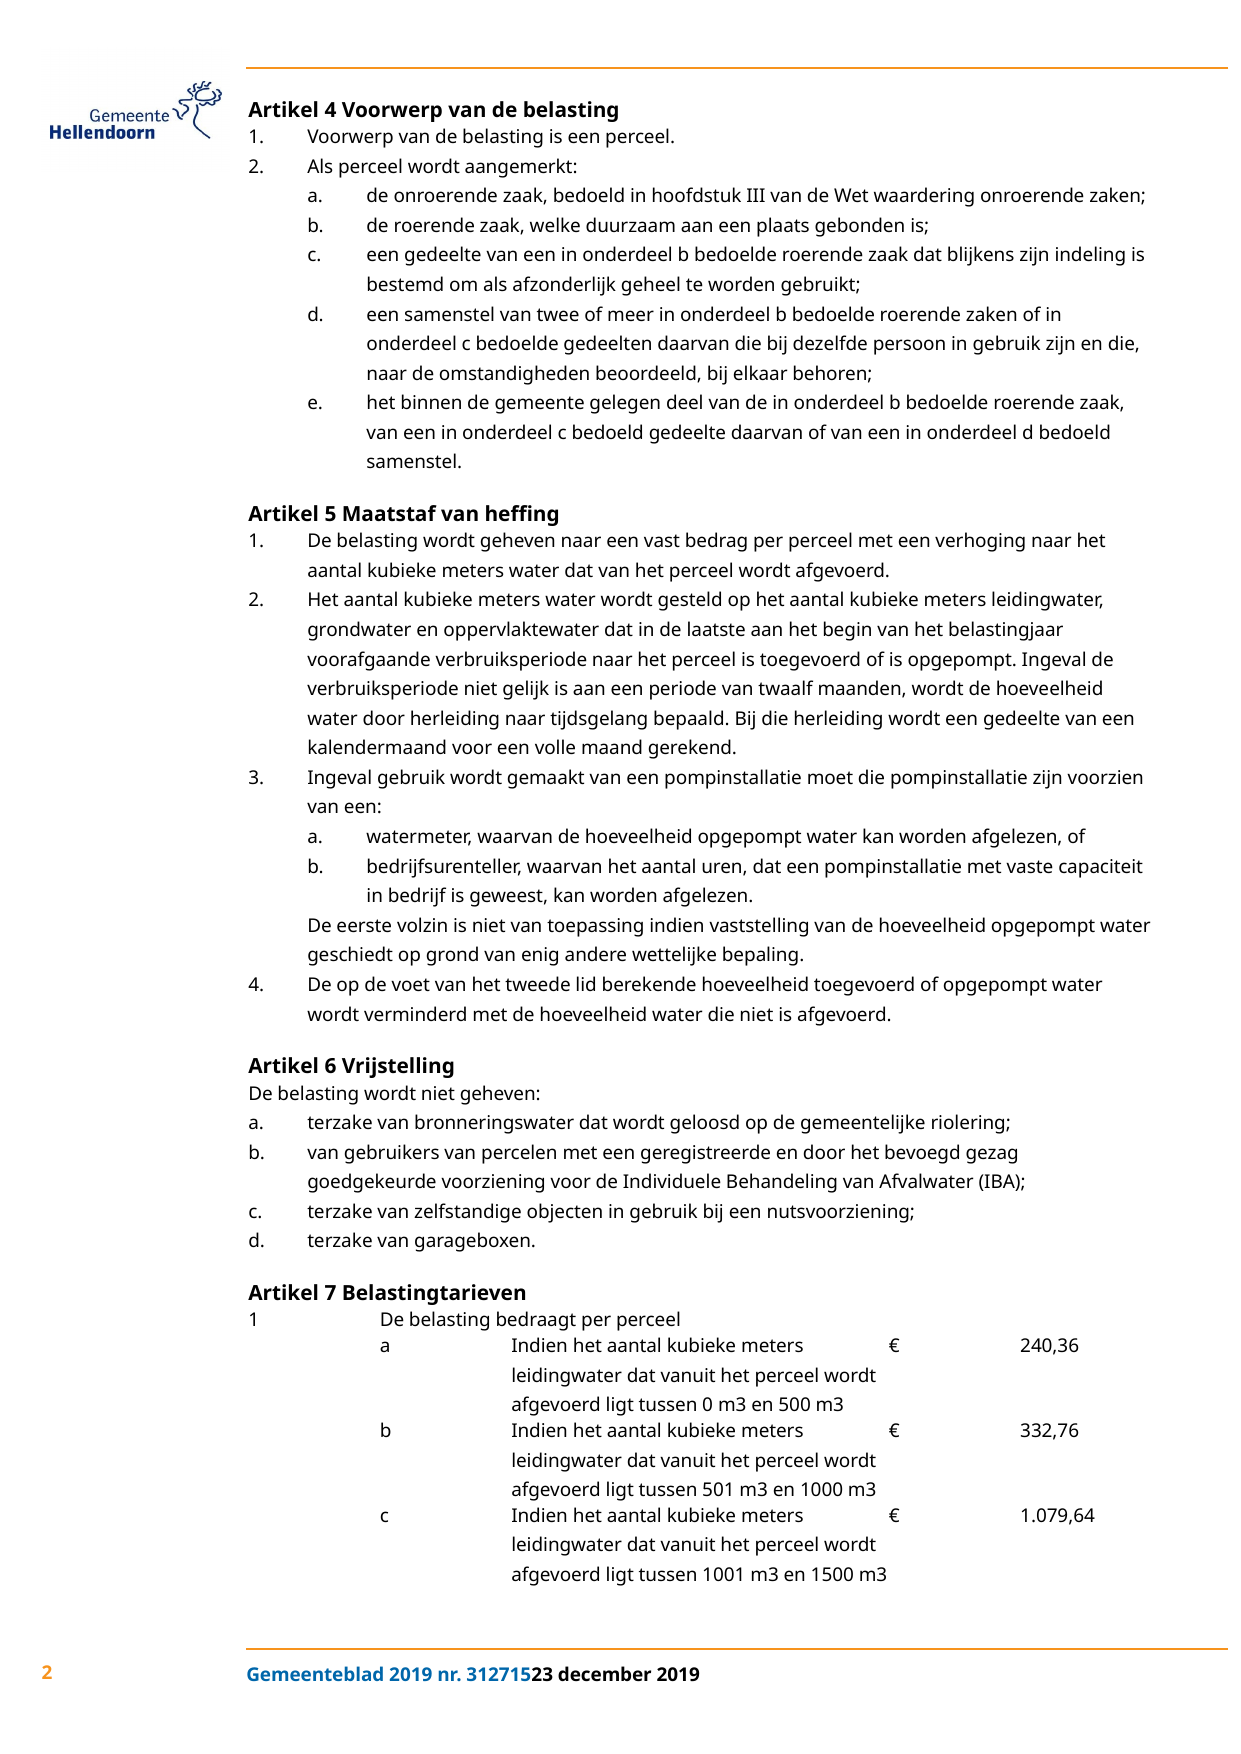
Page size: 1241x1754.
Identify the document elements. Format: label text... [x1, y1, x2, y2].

list een samenstel van twee of meer in onderdeel b bedoelde roerende zaken of in onderdeel c bedoelde gedeelten daarvan die bij dezelfde persoon in gebruik zijn en die, naar de omstandigheden beoordeeld, bij elkaar behoren; [307, 301, 1152, 386]
picture [41, 47, 231, 172]
table_cell € [889, 1502, 1020, 1587]
text De belasting wordt niet geheven: [248, 1080, 1152, 1105]
table_cell 240,36 [1020, 1332, 1152, 1417]
table_header [1020, 1307, 1152, 1332]
table_cell [248, 1502, 379, 1587]
list terzake van garageboxen. [248, 1228, 1152, 1253]
table_cell Indien het aantal kubieke meters leidingwater dat vanuit het perceel wordt afgevoerd ligt tussen 501 m3 en 1000 m3 [511, 1417, 888, 1502]
table_cell b [380, 1417, 511, 1502]
list een gedeelte van een in onderdeel b bedoelde roerende zaak dat blijkens zijn indeling is bestemd om als afzonderlijk geheel te worden gebruikt; [307, 242, 1152, 297]
list De belasting wordt geheven naar een vast bedrag per perceel met een verhoging naar het aantal kubieke meters water dat van het perceel wordt afgevoerd. [248, 527, 1152, 583]
text Artikel 7 Belastingtarieven [248, 1278, 1152, 1306]
table_header [889, 1307, 1020, 1332]
list de onroerende zaak, bedoeld in hoofdstuk III van de Wet waardering onroerende zaken; [307, 182, 1152, 208]
list Als perceel wordt aangemerkt: [248, 153, 1152, 178]
list terzake van zelfstandige objecten in gebruik bij een nutsvoorziening; [248, 1198, 1152, 1224]
list De eerste volzin is niet van toepassing indien vaststelling van de hoeveelheid opgepompt water geschiedt op grond van enig andere wettelijke bepaling. [248, 912, 1152, 967]
table_cell c [380, 1502, 511, 1587]
list watermeter, waarvan de hoeveelheid opgepompt water kan worden afgelezen, of [307, 823, 1152, 849]
list De op de voet van het tweede lid berekende hoeveelheid toegevoerd of opgepompt water wordt verminderd met de hoeveelheid water die niet is afgevoerd. [248, 971, 1152, 1027]
text Artikel 6 Vrijstelling [248, 1051, 1152, 1080]
table_cell [248, 1417, 379, 1502]
table_header De belasting bedraagt per perceel [380, 1307, 888, 1332]
list Ingeval gebruik wordt gemaakt van een pompinstallatie moet die pompinstallatie zijn voorzien van een: [248, 764, 1152, 819]
table_cell € [889, 1417, 1020, 1502]
table_cell [248, 1332, 379, 1417]
list de roerende zaak, welke duurzaam aan een plaats gebonden is; [307, 212, 1152, 238]
list het binnen de gemeente gelegen deel van de in onderdeel b bedoelde roerende zaak, van een in onderdeel c bedoeld gedeelte daarvan of van een in onderdeel d bedoeld samenstel. [307, 389, 1152, 474]
list terzake van bronneringswater dat wordt geloosd op de gemeentelijke riolering; [248, 1109, 1152, 1135]
list bedrijfsurenteller, waarvan het aantal uren, dat een pompinstallatie met vaste capaciteit in bedrijf is geweest, kan worden afgelezen. [307, 853, 1152, 908]
table_cell 1.079,64 [1020, 1502, 1152, 1587]
table_header 1 [248, 1307, 379, 1332]
table_cell € [889, 1332, 1020, 1417]
table_cell Indien het aantal kubieke meters leidingwater dat vanuit het perceel wordt afgevoerd ligt tussen 1001 m3 en 1500 m3 [511, 1502, 888, 1587]
table_cell Indien het aantal kubieke meters leidingwater dat vanuit het perceel wordt afgevoerd ligt tussen 0 m3 en 500 m3 [511, 1332, 888, 1417]
list Voorwerp van de belasting is een perceel. [248, 123, 1152, 149]
table_cell 332,76 [1020, 1417, 1152, 1502]
list Het aantal kubieke meters water wordt gesteld op het aantal kubieke meters leidingwater, grondwater en oppervlaktewater dat in de laatste aan het begin van het belastingjaar voorafgaande verbruiksperiode naar het perceel is toegevoerd of is opgepompt. Ingeval de verbruiksperiode niet gelijk is aan een periode van twaalf maanden, wordt de hoeveelheid water door herleiding naar tijdsgelang bepaald. Bij die herleiding wordt een gedeelte van een kalendermaand voor een volle maand gerekend. [248, 587, 1152, 760]
text Artikel 5 Maatstaf van heffing [248, 499, 1152, 527]
text Artikel 4 Voorwerp van de belasting [248, 95, 1152, 123]
table_cell a [380, 1332, 511, 1417]
list van gebruikers van percelen met een geregistreerde en door het bevoegd gezag goedgekeurde voorziening voor de Individuele Behandeling van Afvalwater (IBA); [248, 1139, 1152, 1194]
